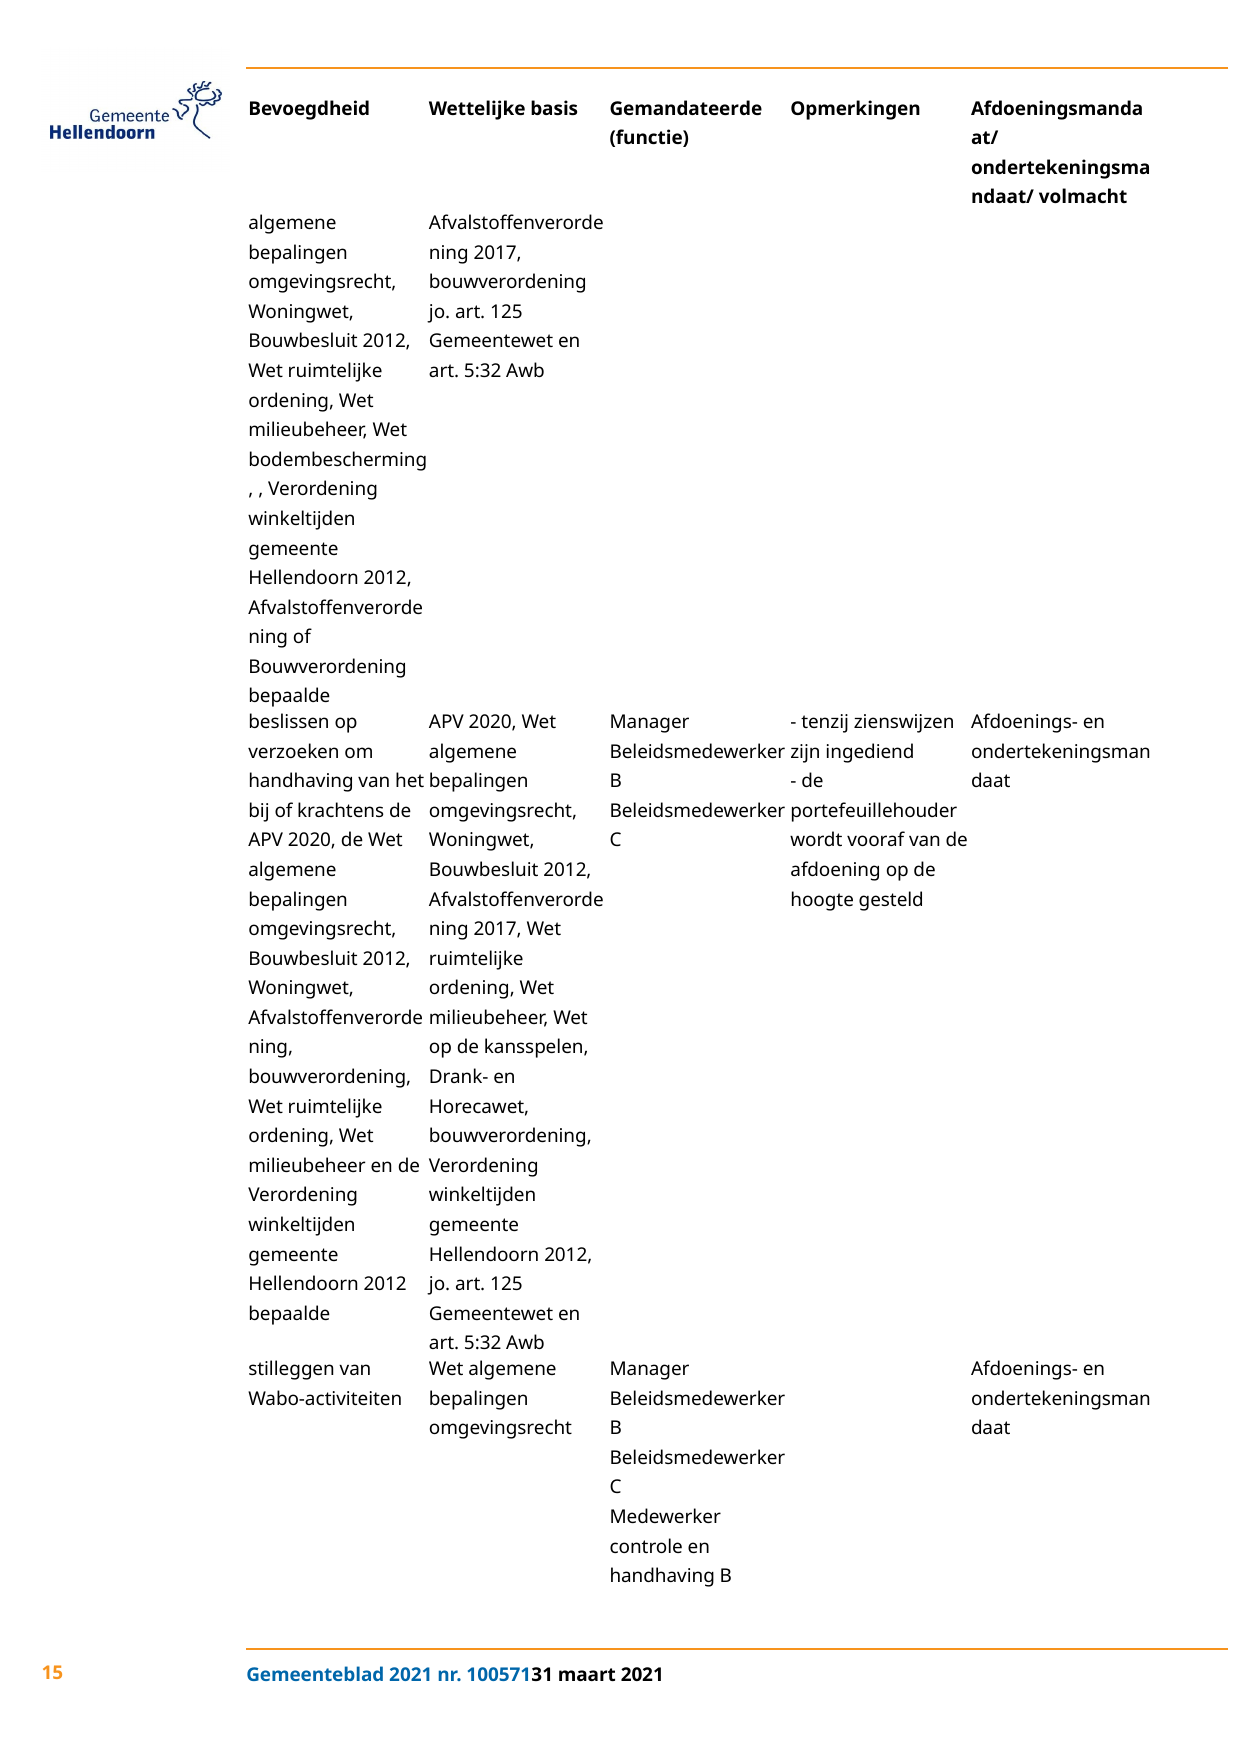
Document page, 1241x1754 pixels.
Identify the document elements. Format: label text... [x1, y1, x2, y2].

table_header Afdoeningsmandaat/ ondertekeningsmandaat/ volmacht [971, 95, 1152, 209]
table_header Gemandateer­de (functie) [609, 95, 790, 209]
table_cell algemene bepalingen omgevingsrecht, Woningwet, Bouwbesluit 2012, Wet ruimtelijke ordening, Wet milieubeheer, Wet bodembescherming, , Verordening winkeltijden gemeente Hellendoorn 2012, Afvalstoffenverordening of Bouwverordening bepaalde [248, 209, 429, 708]
table_cell Wet algemene bepalingen omgevingsrecht [429, 1355, 609, 1588]
table_header Opmerkingen [790, 95, 971, 209]
table_cell Afdoenings- en ondertekeningsmandaat [971, 708, 1152, 1355]
table_cell Afdoenings- en ondertekeningsmandaat [971, 1355, 1152, 1588]
table_cell [609, 209, 790, 708]
table_cell Manager Beleidsmedewerker B Beleidsmedewerker C Medewerker controle en handhaving B [609, 1355, 790, 1588]
table_header Wettelijke basis [429, 95, 609, 209]
table_cell [790, 1355, 971, 1588]
table_cell [790, 209, 971, 708]
table_cell [971, 209, 1152, 708]
picture [41, 47, 231, 172]
table_cell Manager Beleidsmedewerker B Beleidsmedewerker C [609, 708, 790, 1355]
table_cell APV 2020, Wet algemene bepalingen omgevingsrecht, Woningwet, Bouwbesluit 2012, Afvalstoffenverordening 2017, Wet ruimtelijke ordening, Wet milieubeheer, Wet op de kansspelen, Drank- en Horecawet, bouwverordening, Verordening winkeltijden gemeente Hellendoorn 2012, jo. art. 125 Gemeentewet en art. 5:32 Awb [429, 708, 609, 1355]
table_cell Afvalstoffenverordening 2017, bouwverordening jo. art. 125 Gemeentewet en art. 5:32 Awb [429, 209, 609, 708]
table_cell stilleggen van Wabo-activiteiten [248, 1355, 429, 1588]
table_cell - tenzij zienswijzen zijn ingediend - de portefeuillehouder wordt vooraf van de afdoening op de hoogte gesteld [790, 708, 971, 1355]
table_cell beslissen op verzoeken om handhaving van het bij of krachtens de APV 2020, de Wet algemene bepalingen omgevingsrecht, Bouwbesluit 2012, Woningwet, Afvalstoffenverordening, bouwverordening, Wet ruimtelijke ordening, Wet milieubeheer en de Verordening winkeltijden gemeente Hellendoorn 2012 bepaalde [248, 708, 429, 1355]
table_header Bevoegdheid [248, 95, 429, 209]
